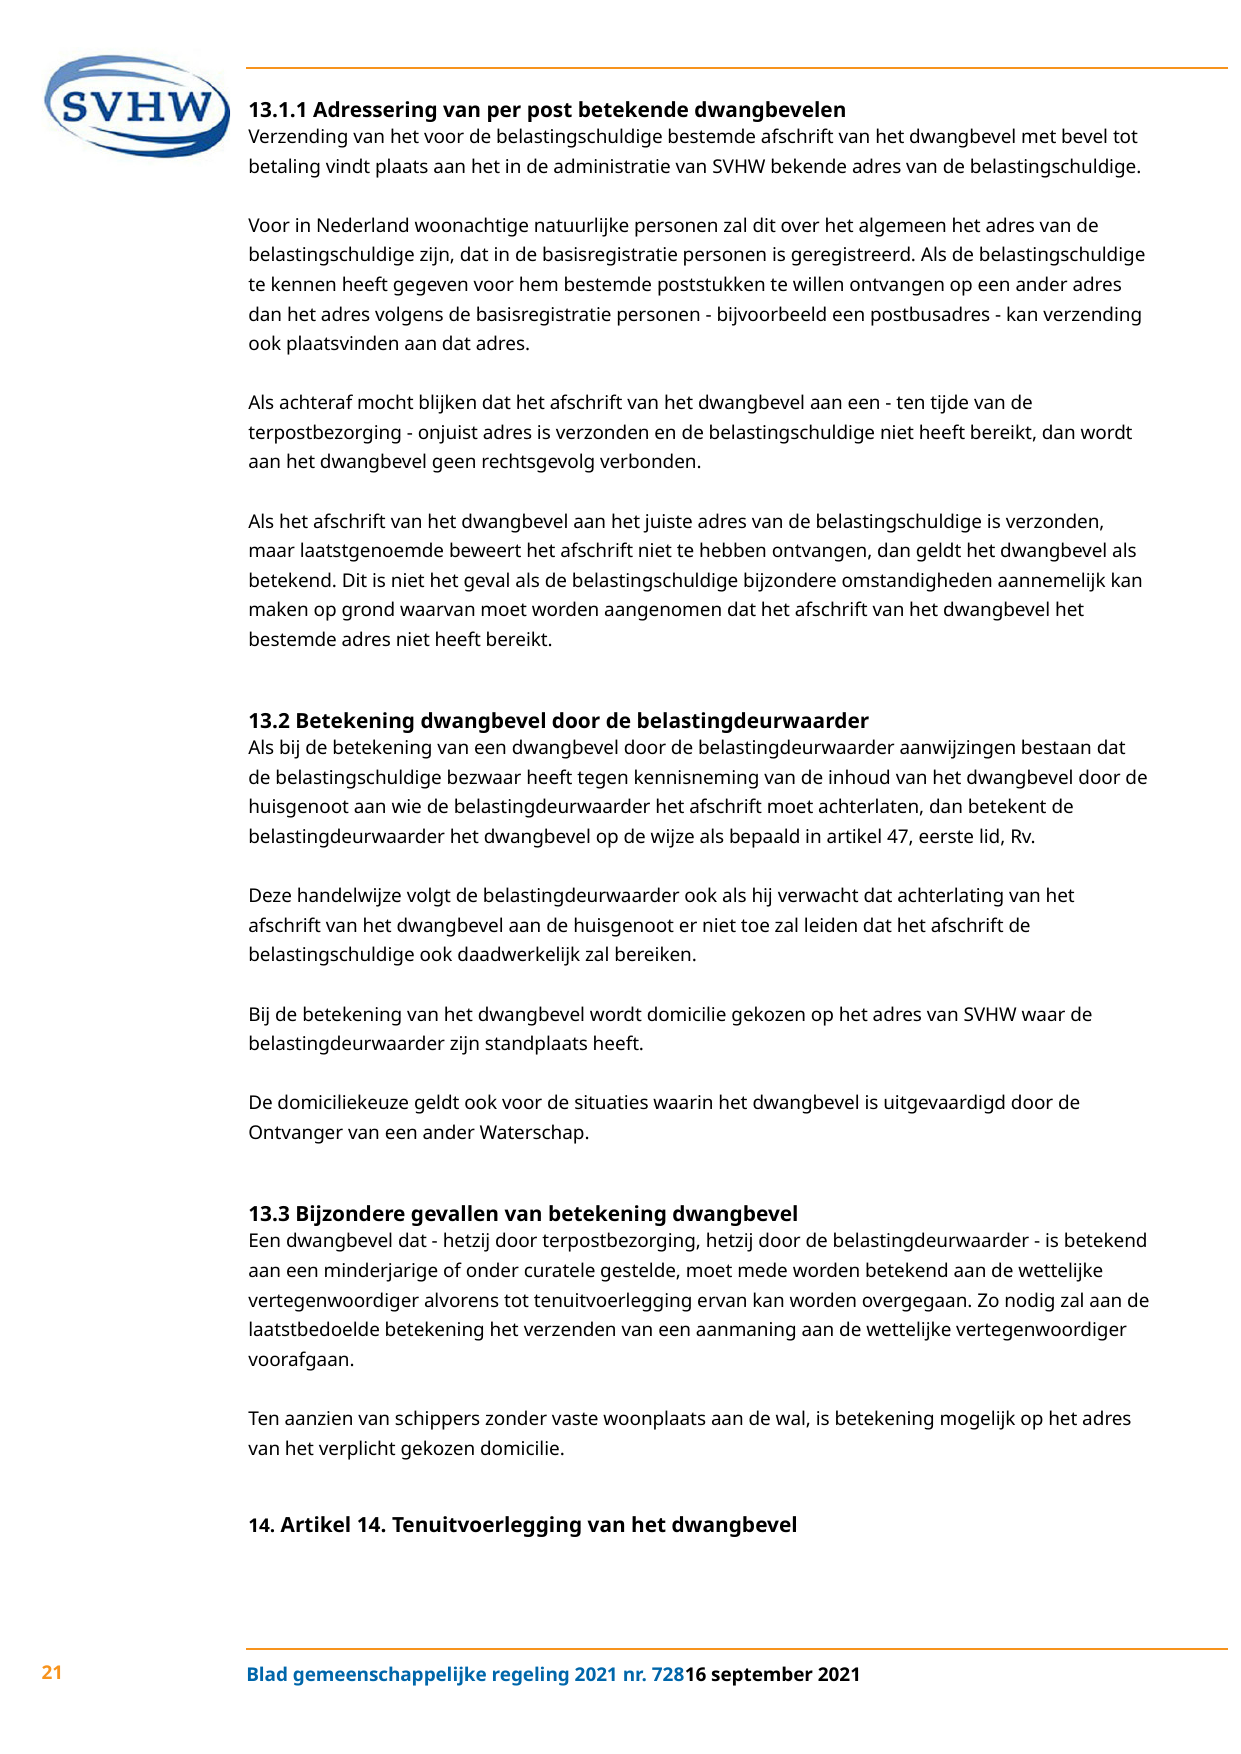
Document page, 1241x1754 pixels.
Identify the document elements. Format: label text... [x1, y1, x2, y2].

text Als achteraf mocht blijken dat het afschrift van het dwangbevel aan een - ten tijde van de terpostbezorging - onjuist adres is verzonden en de belastingschuldige niet heeft bereikt, dan wordt aan het dwangbevel geen rechtsgevolg verbonden. [248, 389, 1152, 474]
text 13.1.1 Adressering van per post betekende dwangbevelen [248, 95, 1152, 123]
text Voor in Nederland woonachtige natuurlijke personen zal dit over het algemeen het adres van de belastingschuldige zijn, dat in de basisregistratie personen is geregistreerd. Als de belastingschuldige te kennen heeft gegeven voor hem bestemde poststukken te willen ontvangen op een ander adres dan het adres volgens de basisregistratie personen - bijvoorbeeld een postbusadres - kan verzending ook plaatsvinden aan dat adres. [248, 212, 1152, 356]
text 13.2 Betekening dwangbevel door de belastingdeurwaarder [248, 706, 1152, 734]
text 14. Artikel 14. Tenuitvoerlegging van het dwangbevel [248, 1510, 1152, 1538]
text De domiciliekeuze geldt ook voor de situaties waarin het dwangbevel is uitgevaardigd door de Ontvanger van een ander Waterschap. [248, 1089, 1152, 1145]
text Als bij de betekening van een dwangbevel door de belastingdeurwaarder aanwijzingen bestaan dat de belastingschuldige bezwaar heeft tegen kennisneming van de inhoud van het dwangbevel door de huisgenoot aan wie de belastingdeurwaarder het afschrift moet achterlaten, dan betekent de belastingdeurwaarder het dwangbevel op de wijze als bepaald in artikel 47, eerste lid, Rv. [248, 734, 1152, 849]
text Ten aanzien van schippers zonder vaste woonplaats aan de wal, is betekening mogelijk op het adres van het verplicht gekozen domicilie. [248, 1405, 1152, 1460]
text Deze handelwijze volgt de belastingdeurwaarder ook als hij verwacht dat achterlating van het afschrift van het dwangbevel aan de huisgenoot er niet toe zal leiden dat het afschrift de belastingschuldige ook daadwerkelijk zal bereiken. [248, 882, 1152, 967]
text Een dwangbevel dat - hetzij door terpostbezorging, hetzij door de belastingdeurwaarder - is betekend aan een minderjarige of onder curatele gestelde, moet mede worden betekend aan de wettelijke vertegenwoordiger alvorens tot tenuitvoerlegging ervan kan worden overgegaan. Zo nodig zal aan de laatstbedoelde betekening het verzenden van een aanmaning aan de wettelijke vertegenwoordiger voorafgaan. [248, 1228, 1152, 1372]
text 13.3 Bijzondere gevallen van betekening dwangbevel [248, 1199, 1152, 1228]
text Bij de betekening van het dwangbevel wordt domicilie gekozen op het adres van SVHW waar de belastingdeurwaarder zijn standplaats heeft. [248, 1001, 1152, 1056]
picture [41, 47, 231, 172]
text Verzending van het voor de belastingschuldige bestemde afschrift van het dwangbevel met bevel tot betaling vindt plaats aan het in de administratie van SVHW bekende adres van de belastingschuldige. [248, 123, 1152, 178]
text Als het afschrift van het dwangbevel aan het juiste adres van de belastingschuldige is verzonden, maar laatstgenoemde beweert het afschrift niet te hebben ontvangen, dan geldt het dwangbevel als betekend. Dit is niet het geval als de belastingschuldige bijzondere omstandigheden aannemelijk kan maken op grond waarvan moet worden aangenomen dat het afschrift van het dwangbevel het bestemde adres niet heeft bereikt. [248, 508, 1152, 652]
